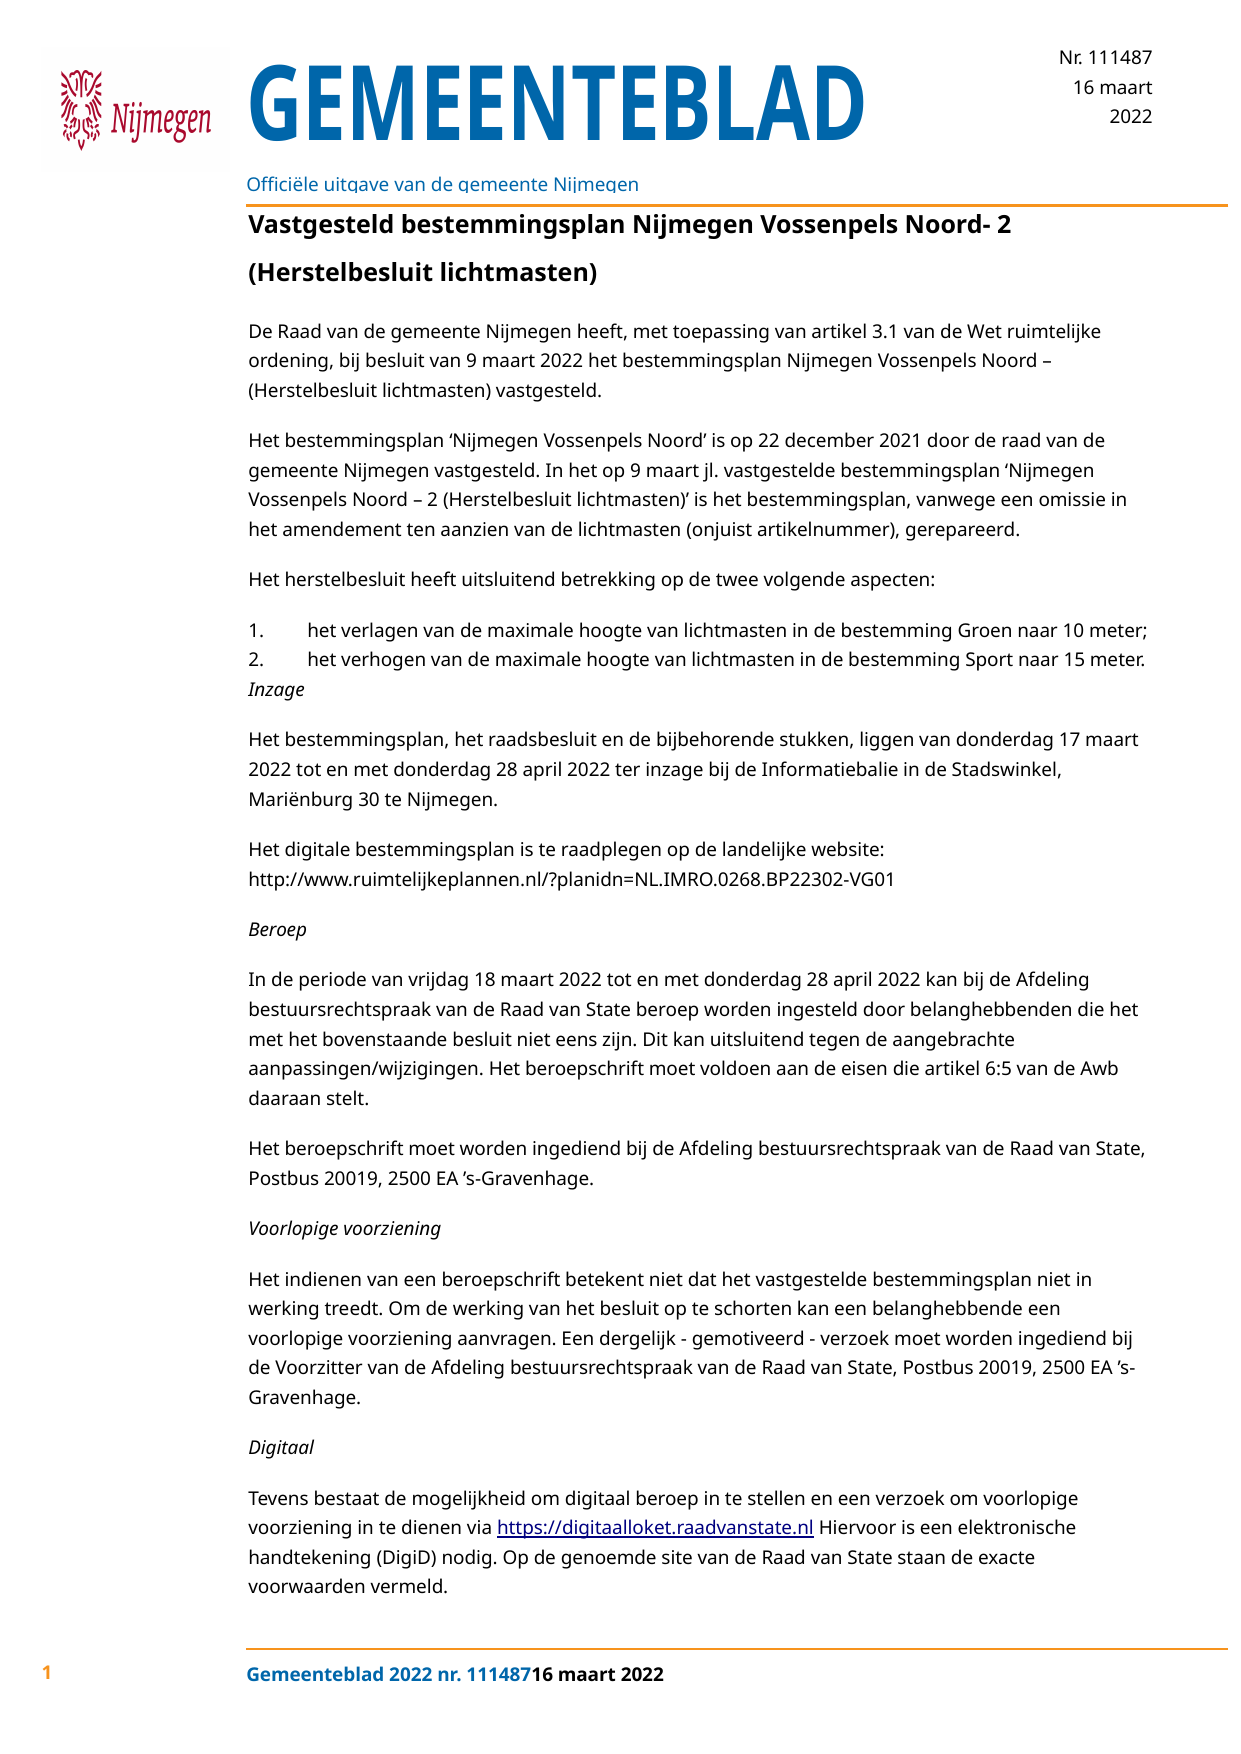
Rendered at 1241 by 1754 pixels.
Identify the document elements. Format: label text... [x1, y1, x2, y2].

list het verhogen van de maximale hoogte van lichtmasten in de bestemming Sport naar 15 meter. [248, 647, 1152, 672]
text Het herstelbesluit heeft uitsluitend betrekking op de twee volgende aspecten: [248, 567, 1152, 592]
text Voorlopige voorziening [248, 1215, 1152, 1241]
text Vastgesteld bestemmingsplan Nijmegen Vossenpels Noord- 2 (Herstelbesluit lichtmasten) [248, 207, 1152, 288]
text Beroep [248, 916, 1152, 942]
text In de periode van vrijdag 18 maart 2022 tot en met donderdag 28 april 2022 kan bij de Afdeling bestuursrechtspraak van de Raad van State beroep worden ingesteld door belanghebbenden die het met het bovenstaande besluit niet eens zijn. Dit kan uitsluitend tegen de aangebrachte aanpassingen/wijzigingen. Het beroepschrift moet voldoen aan de eisen die artikel 6:5 van de Awb daaraan stelt. [248, 967, 1152, 1111]
list het verlagen van de maximale hoogte van lichtmasten in de bestemming Groen naar 10 meter; [248, 617, 1152, 643]
text Inzage [248, 676, 1152, 702]
text Het digitale bestemmingsplan is te raadplegen op de landelijke website: http://www.ruimtelijkeplannen.nl/?planidn=NL.IMRO.0268.BP22302-VG01 [248, 836, 1152, 892]
text Het indienen van een beroepschrift betekent niet dat het vastgestelde bestemmingsplan niet in werking treedt. Om de werking van het besluit op te schorten kan een belanghebbende een voorlopige voorziening aanvragen. Een dergelijk - gemotiveerd - verzoek moet worden ingediend bij de Voorzitter van de Afdeling bestuursrechtspraak van de Raad van State, Postbus 20019, 2500 EA ’s-Gravenhage. [248, 1266, 1152, 1410]
text Digitaal [248, 1434, 1152, 1460]
text Het bestemmingsplan, het raadsbesluit en de bijbehorende stukken, liggen van donderdag 17 maart 2022 tot en met donderdag 28 april 2022 ter inzage bij de Informatiebalie in de Stadswinkel, Mariënburg 30 te Nijmegen. [248, 727, 1152, 812]
text Het beroepschrift moet worden ingediend bij de Afdeling bestuursrechtspraak van de Raad van State, Postbus 20019, 2500 EA ’s-Gravenhage. [248, 1135, 1152, 1191]
text Tevens bestaat de mogelijkheid om digitaal beroep in te stellen en een verzoek om voorlopige voorziening in te dienen via https://digitaalloket.raadvanstate.nl Hiervoor is een elektronische handtekening (DigiD) nodig. Op de genoemde site van de Raad van State staan de exacte voorwaarden vermeld. [248, 1485, 1152, 1599]
picture [41, 47, 231, 172]
text Het bestemmingsplan ‘Nijmegen Vossenpels Noord’ is op 22 december 2021 door de raad van de gemeente Nijmegen vastgesteld. In het op 9 maart jl. vastgestelde bestemmingsplan ‘Nijmegen Vossenpels Noord – 2 (Herstelbesluit lichtmasten)’ is het bestemmingsplan, vanwege een omissie in het amendement ten aanzien van de lichtmasten (onjuist artikelnummer), gerepareerd. [248, 427, 1152, 542]
text De Raad van de gemeente Nijmegen heeft, met toepassing van artikel 3.1 van de Wet ruimtelijke ordening, bij besluit van 9 maart 2022 het bestemmingsplan Nijmegen Vossenpels Noord – (Herstelbesluit lichtmasten) vastgesteld. [248, 318, 1152, 403]
